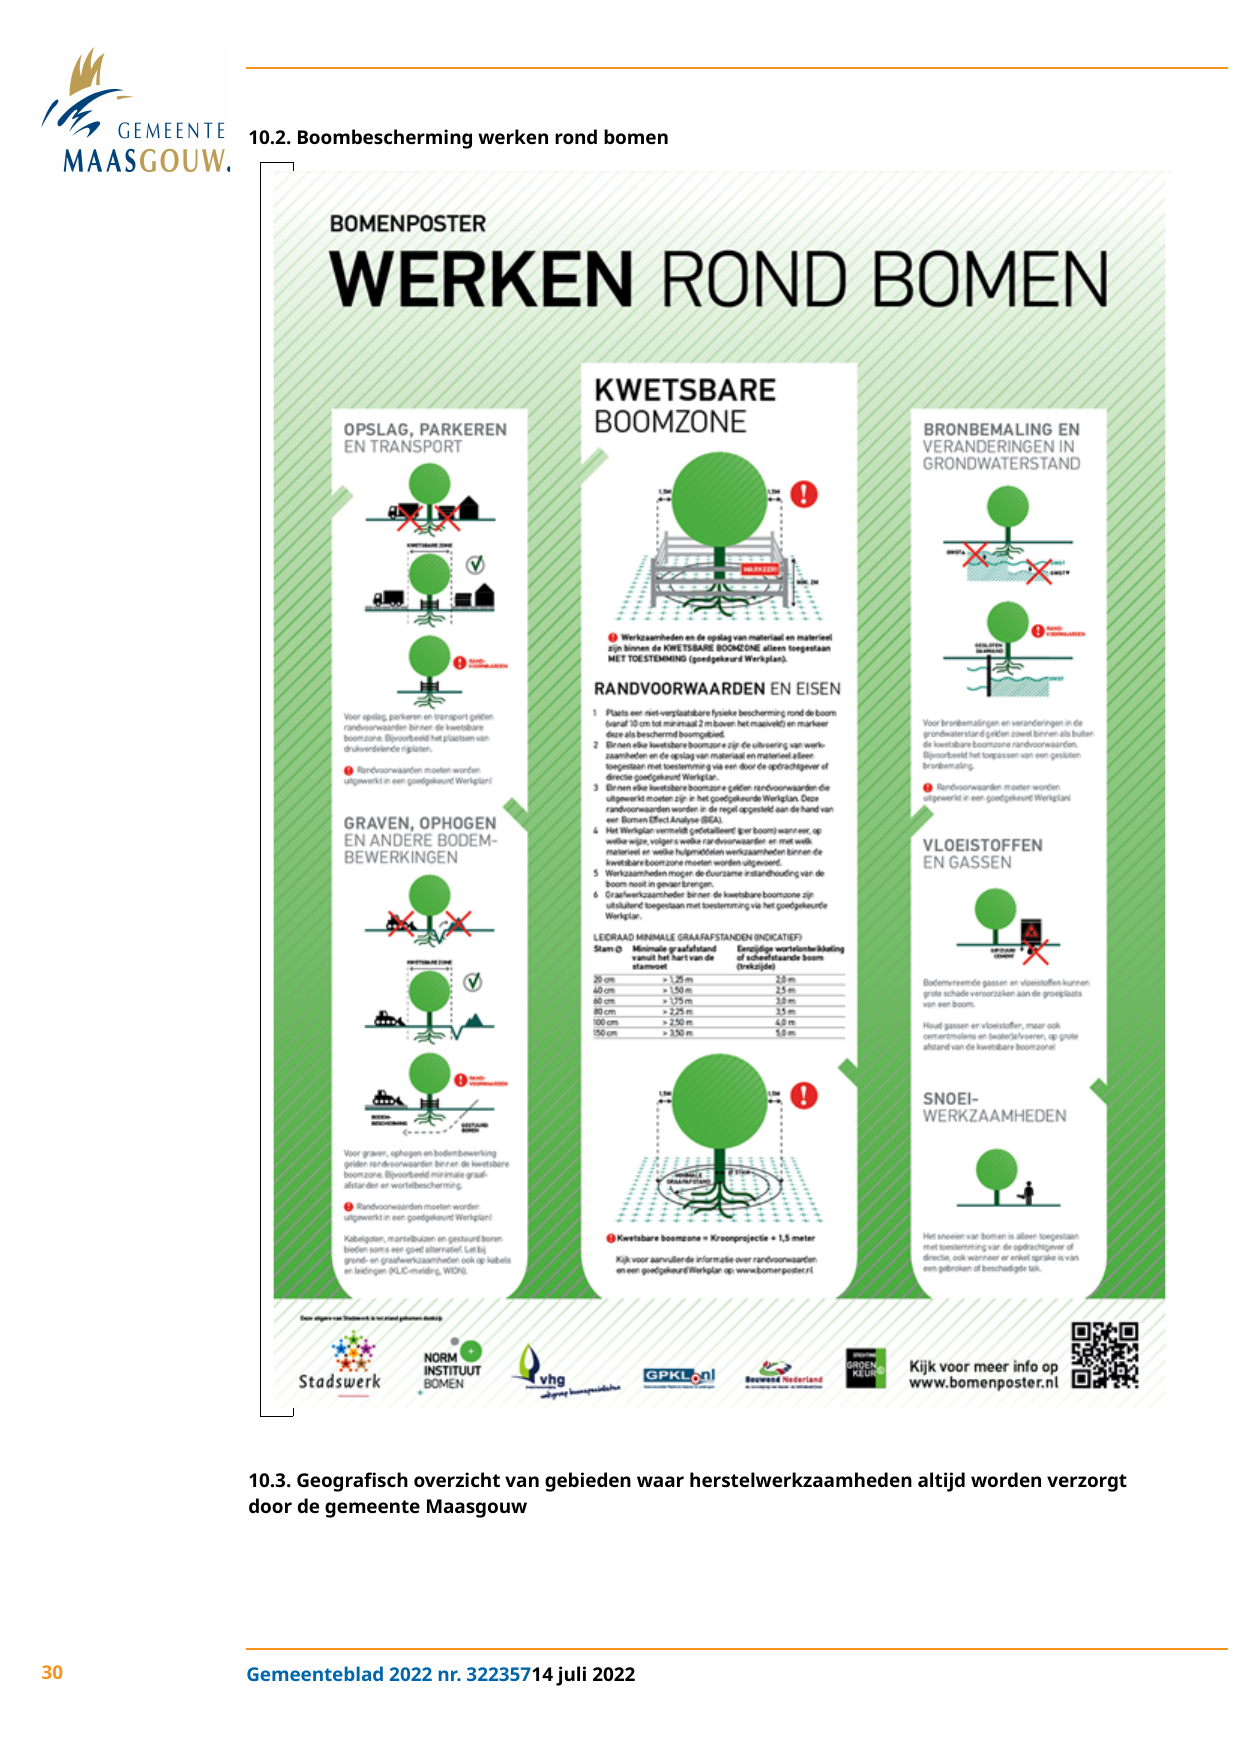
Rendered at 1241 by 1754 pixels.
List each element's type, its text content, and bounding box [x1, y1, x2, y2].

text 10.3. Geografisch overzicht van gebieden waar herstelwerkzaamheden altijd worden verzorgt door de gemeente Maasgouw [248, 1467, 1152, 1519]
picture [41, 47, 231, 172]
picture [268, 171, 1173, 1408]
text 10.2. Boombescherming werken rond bomen [248, 124, 1152, 150]
